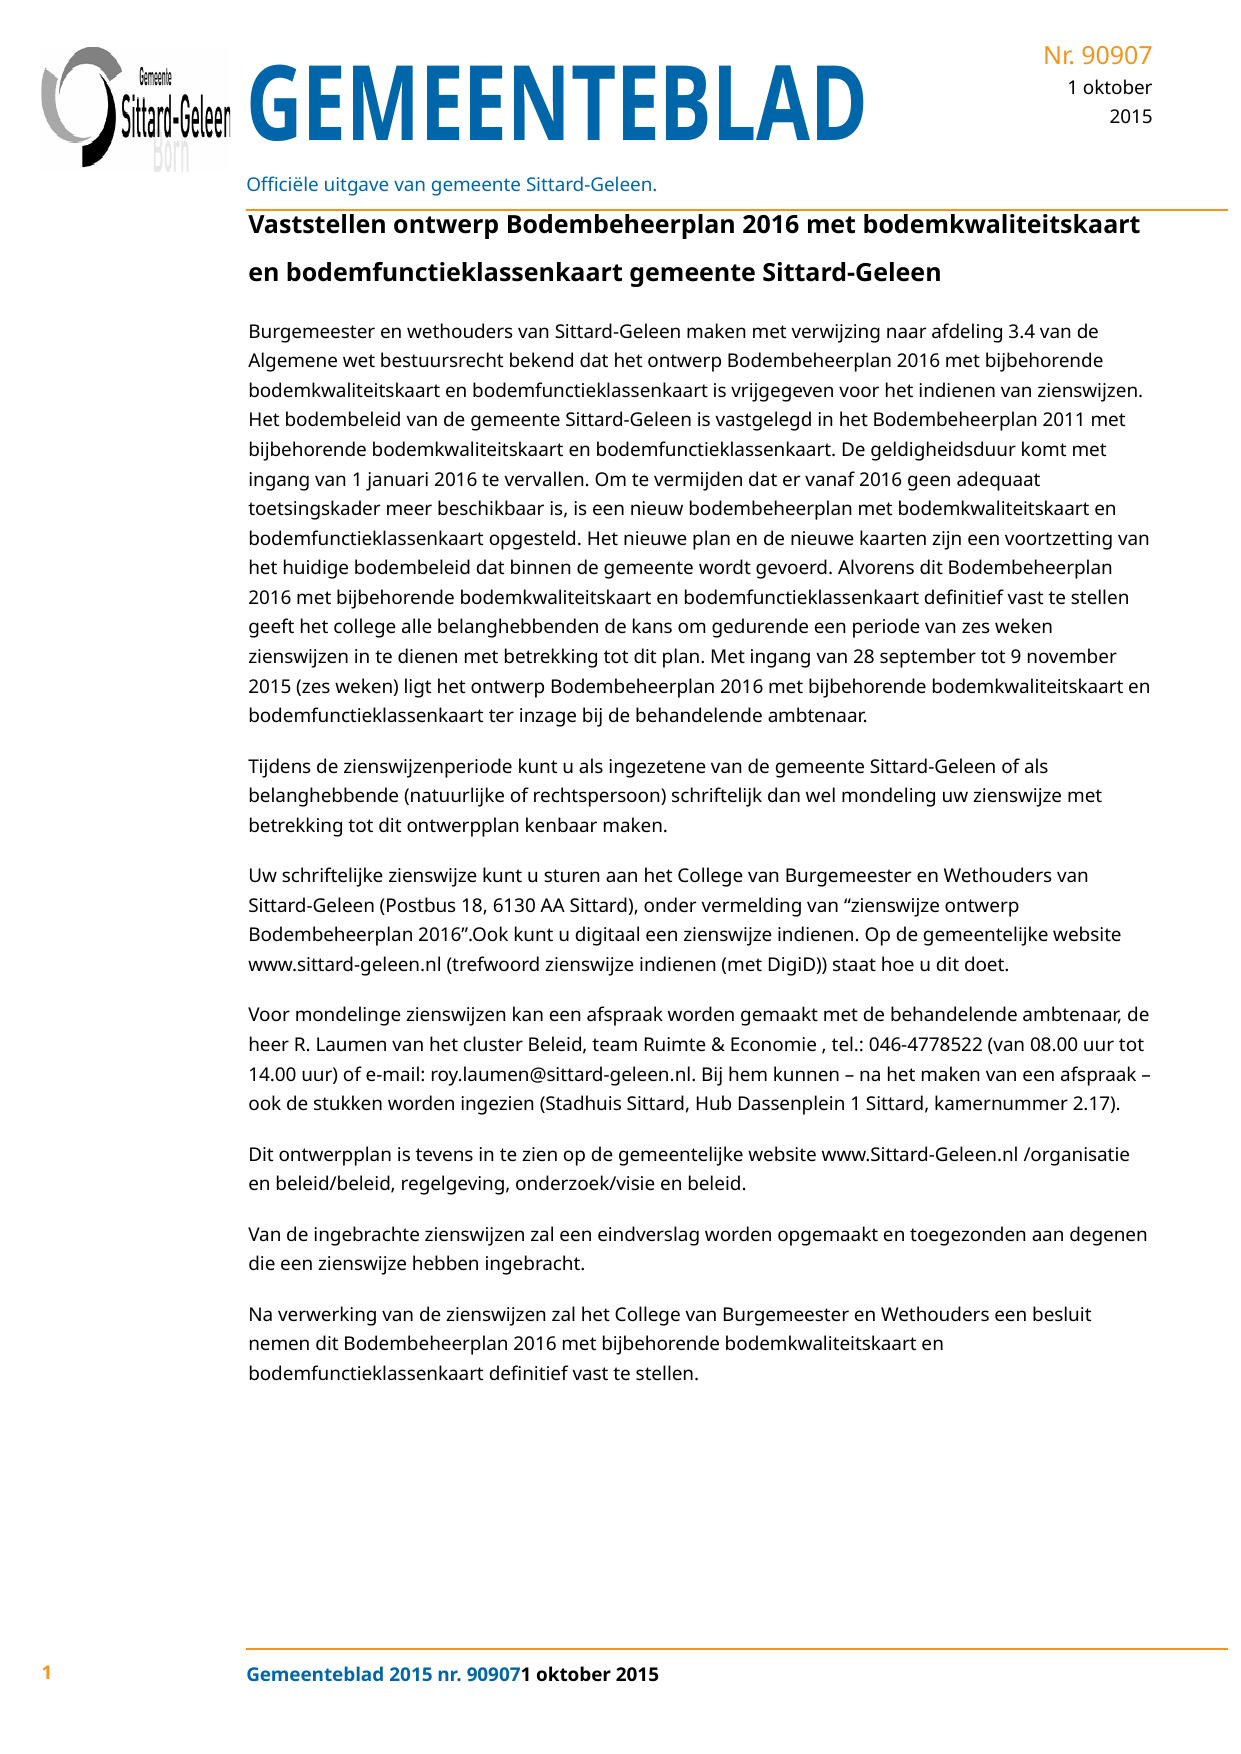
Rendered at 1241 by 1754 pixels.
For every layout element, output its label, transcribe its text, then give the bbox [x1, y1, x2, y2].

picture [41, 47, 231, 172]
text Na verwerking van de zienswijzen zal het College van Burgemeester en Wethouders een besluit nemen dit Bodembeheerplan 2016 met bijbehorende bodemkwaliteitskaart en bodemfunctieklassenkaart definitief vast te stellen. [248, 1301, 1152, 1386]
text Voor mondelinge zienswijzen kan een afspraak worden gemaakt met de behandelende ambtenaar, de heer R. Laumen van het cluster Beleid, team Ruimte & Economie , tel.: 046-4778522 (van 08.00 uur tot 14.00 uur) of e-mail: roy.laumen@sittard-geleen.nl. Bij hem kunnen – na het maken van een afspraak – ook de stukken worden ingezien (Stadhuis Sittard, Hub Dassenplein 1 Sittard, kamernummer 2.17). [248, 1002, 1152, 1116]
text Van de ingebrachte zienswijzen zal een eindverslag worden opgemaakt en toegezonden aan degenen die een zienswijze hebben ingebracht. [248, 1221, 1152, 1276]
text Uw schriftelijke zienswijze kunt u sturen aan het College van Burgemeester en Wethouders van Sittard-Geleen (Postbus 18, 6130 AA Sittard), onder vermelding van “zienswijze ontwerp Bodembeheerplan 2016”.Ook kunt u digitaal een zienswijze indienen. Op de gemeentelijke website www.sittard-geleen.nl (trefwoord zienswijze indienen (met DigiD)) staat hoe u dit doet. [248, 862, 1152, 977]
text Vaststellen ontwerp Bodembeheerplan 2016 met bodemkwaliteitskaart en bodemfunctieklassenkaart gemeente Sittard-Geleen [248, 211, 1152, 288]
text Burgemeester en wethouders van Sittard-Geleen maken met verwijzing naar afdeling 3.4 van de Algemene wet bestuursrecht bekend dat het ontwerp Bodembeheerplan 2016 met bijbehorende bodemkwaliteitskaart en bodemfunctieklassenkaart is vrijgegeven voor het indienen van zienswijzen. Het bodembeleid van de gemeente Sittard-Geleen is vastgelegd in het Bodembeheerplan 2011 met bijbehorende bodemkwaliteitskaart en bodemfunctieklassenkaart. De geldigheidsduur komt met ingang van 1 januari 2016 te vervallen. Om te vermijden dat er vanaf 2016 geen adequaat toetsingskader meer beschikbaar is, is een nieuw bodembeheerplan met bodemkwaliteitskaart en bodemfunctieklassenkaart opgesteld. Het nieuwe plan en de nieuwe kaarten zijn een voortzetting van het huidige bodembeleid dat binnen de gemeente wordt gevoerd. Alvorens dit Bodembeheerplan 2016 met bijbehorende bodemkwaliteitskaart en bodemfunctieklassenkaart definitief vast te stellen geeft het college alle belanghebbenden de kans om gedurende een periode van zes weken zienswijzen in te dienen met betrekking tot dit plan. Met ingang van 28 september tot 9 november 2015 (zes weken) ligt het ontwerp Bodembeheerplan 2016 met bijbehorende bodemkwaliteitskaart en bodemfunctieklassenkaart ter inzage bij de behandelende ambtenaar. [248, 318, 1152, 728]
text Dit ontwerpplan is tevens in te zien op de gemeentelijke website www.Sittard-Geleen.nl /organisatie en beleid/beleid, regelgeving, onderzoek/visie en beleid. [248, 1141, 1152, 1196]
text Tijdens de zienswijzenperiode kunt u als ingezetene van de gemeente Sittard-Geleen of als belanghebbende (natuurlijke of rechtspersoon) schriftelijk dan wel mondeling uw zienswijze met betrekking tot dit ontwerpplan kenbaar maken. [248, 753, 1152, 838]
